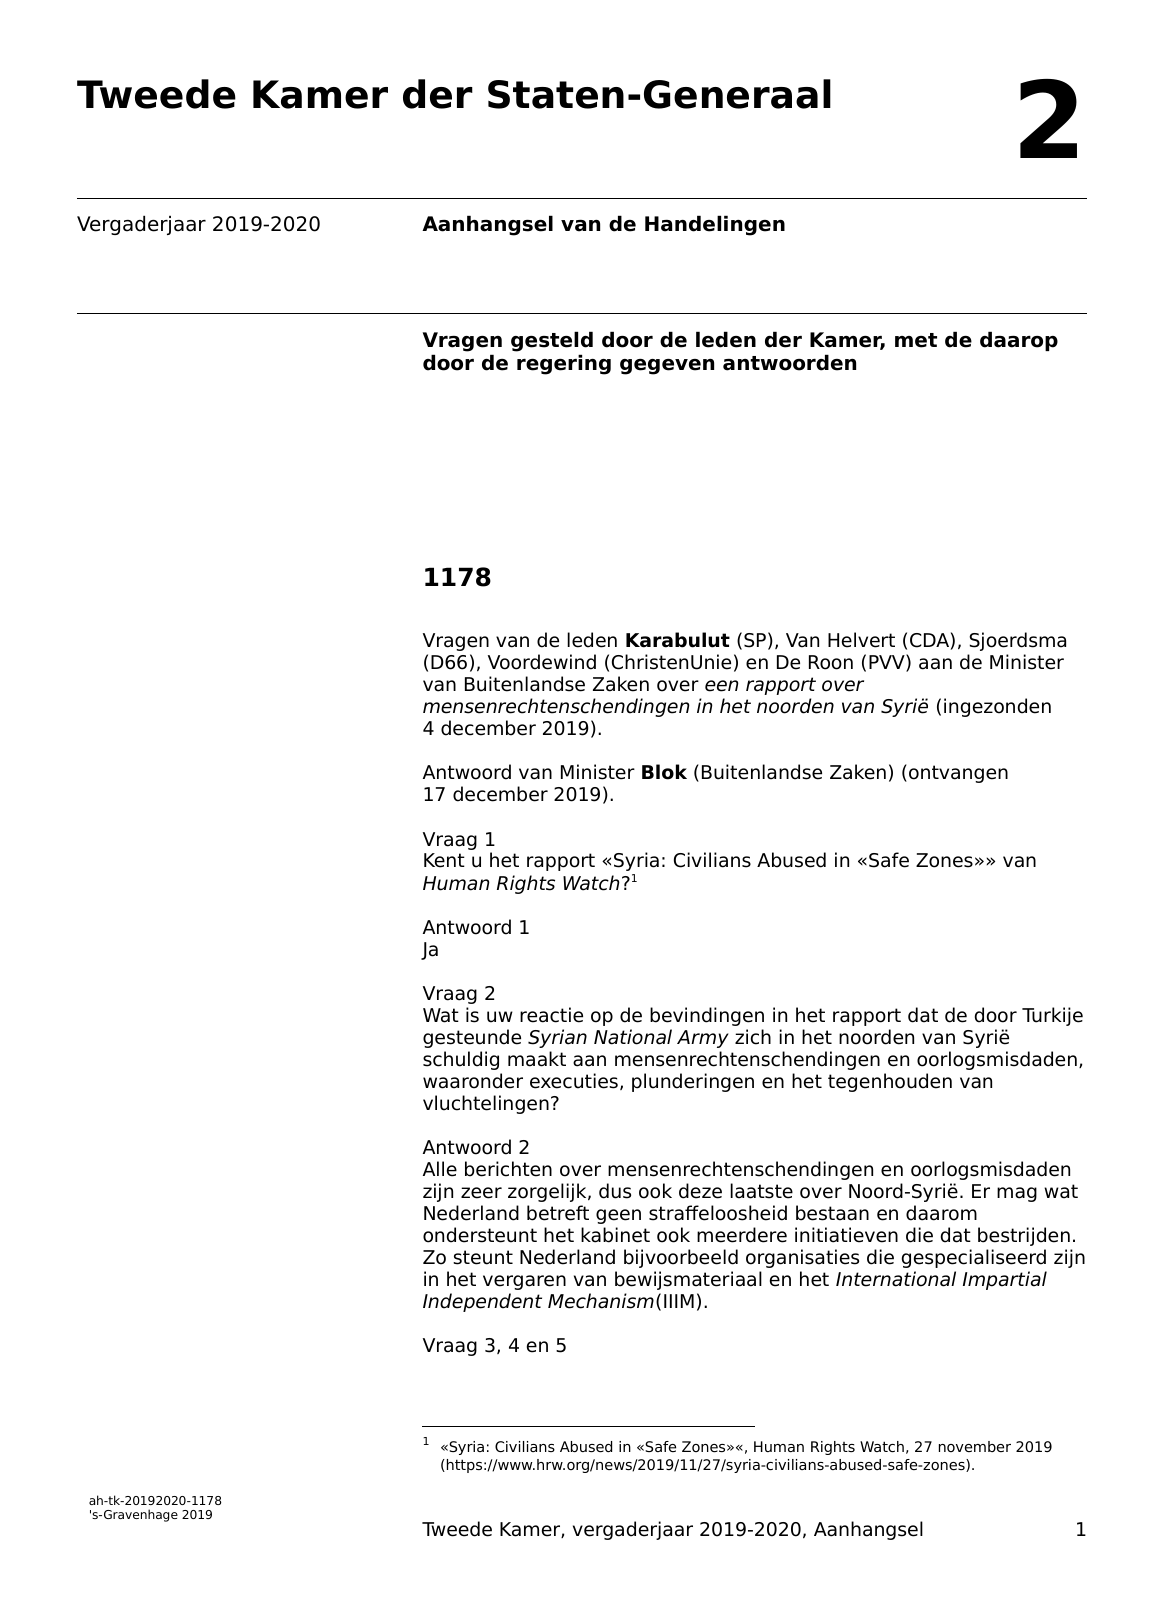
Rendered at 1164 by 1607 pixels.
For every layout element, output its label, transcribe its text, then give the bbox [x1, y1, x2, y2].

text Antwoord van Minister Blok (Buitenlandse Zaken) (ontvangen 17 december 2019). [422, 762, 1087, 806]
text Vraag 3, 4 en 5 [422, 1335, 1087, 1357]
table_cell Vragen gesteld door de leden der Kamer, met de daarop door de regering gegeven antwoorden [422, 314, 1087, 375]
text Kent u het rapport «Syria: Civilians Abused in «Safe Zones»» van Human Rights Watch? [422, 850, 1087, 894]
text Ja [422, 938, 1087, 961]
text Vraag 2 [422, 983, 1087, 1005]
text Alle berichten over mensenrechtenschendingen en oorlogsmisdaden zijn zeer zorgelijk, dus ook deze laatste over Noord-Syrië. Er mag wat Nederland betreft geen straffeloosheid bestaan en daarom ondersteunt het kabinet ook meerdere initiatieven die dat bestrijden. Zo steunt Nederland bijvoorbeeld organisaties die gespecialiseerd zijn in het vergaren van bewijsmateriaal en het International Impartial Independent Mechanism(IIIM). [422, 1159, 1087, 1313]
text 's-Gravenhage 2019 [88, 1508, 323, 1522]
text Vraag 1 [422, 828, 1087, 850]
table_header 2 [886, 59, 1087, 198]
table_cell [77, 314, 422, 375]
text Antwoord 2 [422, 1137, 1087, 1159]
text Antwoord 1 [422, 917, 1087, 938]
table_cell Aanhangsel van de Handelingen [422, 199, 1087, 313]
text 1178 [422, 563, 1087, 592]
text «Syria: Civilians Abused in «Safe Zones»«, Human Rights Watch, 27 november 2019 (https://www.hrw.org/news/2019/11/27/syria-civilians-abused-safe-zones). [422, 1435, 1087, 1474]
text ah-tk-20192020-1178 [88, 1494, 323, 1508]
table_header Tweede Kamer der Staten-Generaal [77, 59, 886, 198]
text Vragen van de leden Karabulut (SP), Van Helvert (CDA), Sjoerdsma (D66), Voordewind (ChristenUnie) en De Roon (PVV) aan de Minister van Buitenlandse Zaken over een rapport over mensenrechtenschendingen in het noorden van Syrië (ingezonden 4 december 2019). [422, 630, 1087, 740]
table_cell Vergaderjaar 2019-2020 [77, 199, 422, 313]
text Wat is uw reactie op de bevindingen in het rapport dat de door Turkije gesteunde Syrian National Army zich in het noorden van Syrië schuldig maakt aan mensenrechtenschendingen en oorlogsmisdaden, waaronder executies, plunderingen en het tegenhouden van vluchtelingen? [422, 1005, 1087, 1114]
